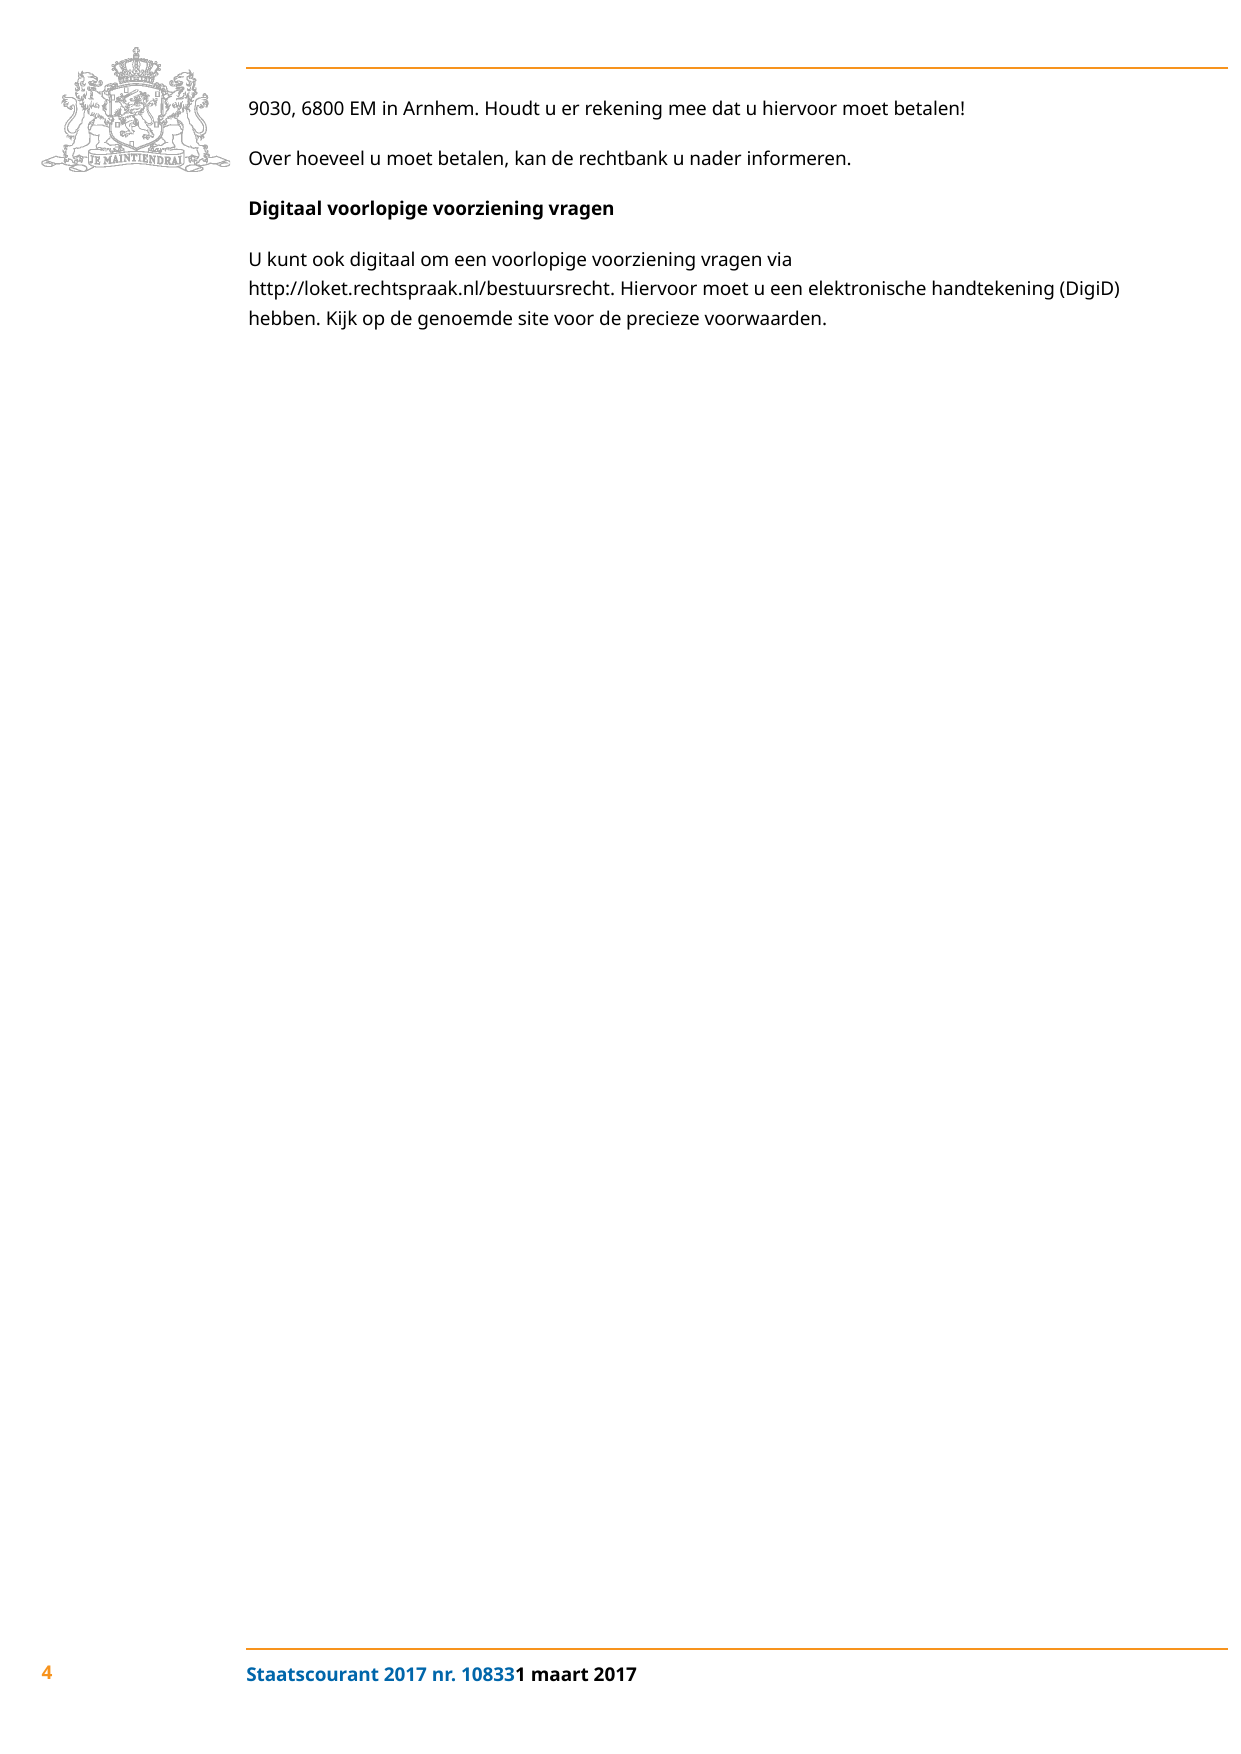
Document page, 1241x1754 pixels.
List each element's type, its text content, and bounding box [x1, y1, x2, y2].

text Over hoeveel u moet betalen, kan de rechtbank u nader informeren. [248, 145, 1152, 171]
text U kunt ook digitaal om een voorlopige voorziening vragen via http://loket.rechtspraak.nl/bestuursrecht. Hiervoor moet u een elektronische handtekening (DigiD) hebben. Kijk op de genoemde site voor de precieze voorwaarden. [248, 246, 1152, 331]
picture [41, 47, 231, 172]
text Digitaal voorlopige voorziening vragen [248, 196, 1152, 221]
text 9030, 6800 EM in Arnhem. Houdt u er rekening mee dat u hiervoor moet betalen! [248, 95, 1152, 121]
